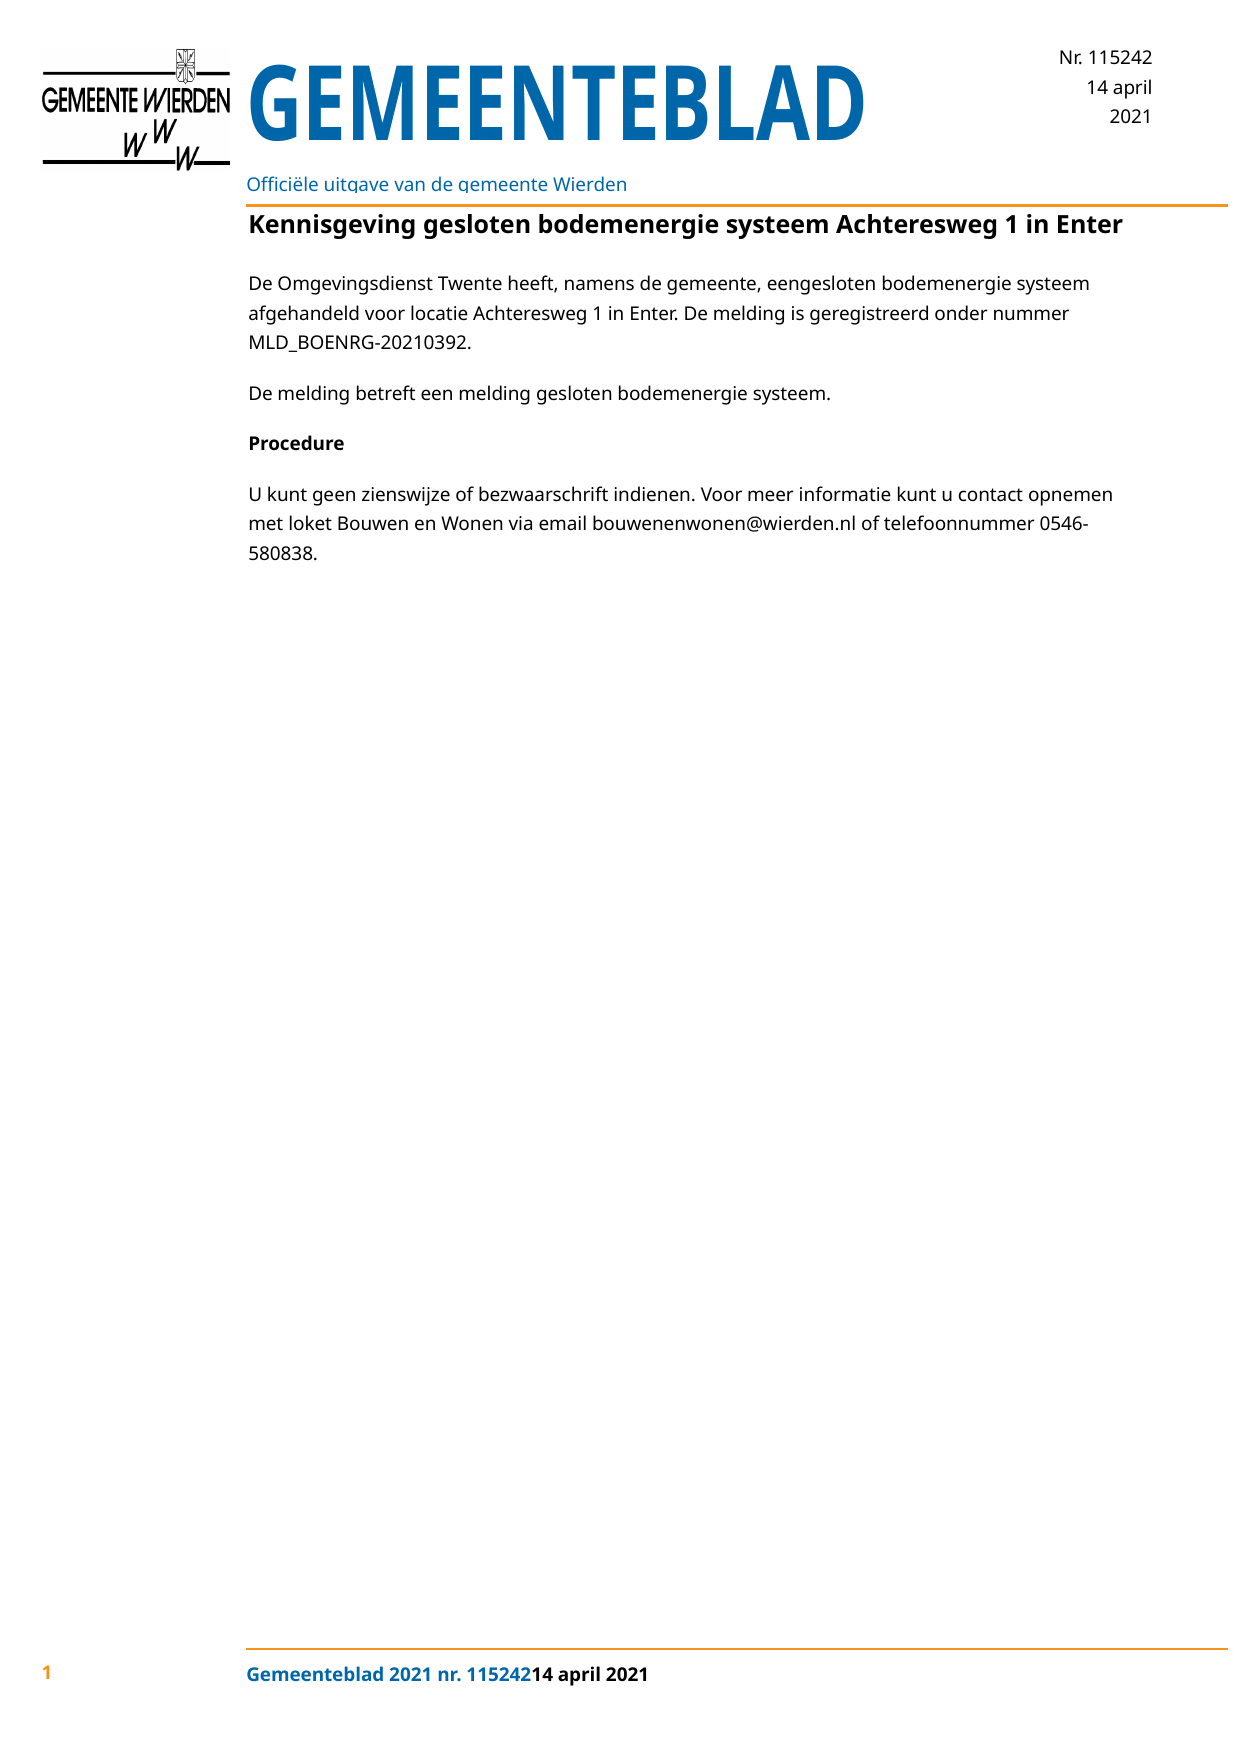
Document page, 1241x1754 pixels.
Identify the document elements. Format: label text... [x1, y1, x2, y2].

text Kennisgeving gesloten bodemenergie systeem Achteresweg 1 in Enter [248, 207, 1152, 241]
text U kunt geen zienswijze of bezwaarschrift indienen. Voor meer informatie kunt u contact opnemen met loket Bouwen en Wonen via email bouwenenwonen@wierden.nl of telefoonnummer 0546-580838. [248, 481, 1152, 566]
text De Omgevingsdienst Twente heeft, namens de gemeente, eengesloten bodemenergie systeem afgehandeld voor locatie Achteresweg 1 in Enter. De melding is geregistreerd onder nummer MLD_BOENRG-20210392. [248, 270, 1152, 355]
text De melding betreft een melding gesloten bodemenergie systeem. [248, 380, 1152, 406]
picture [41, 47, 231, 172]
text Procedure [248, 430, 1152, 456]
